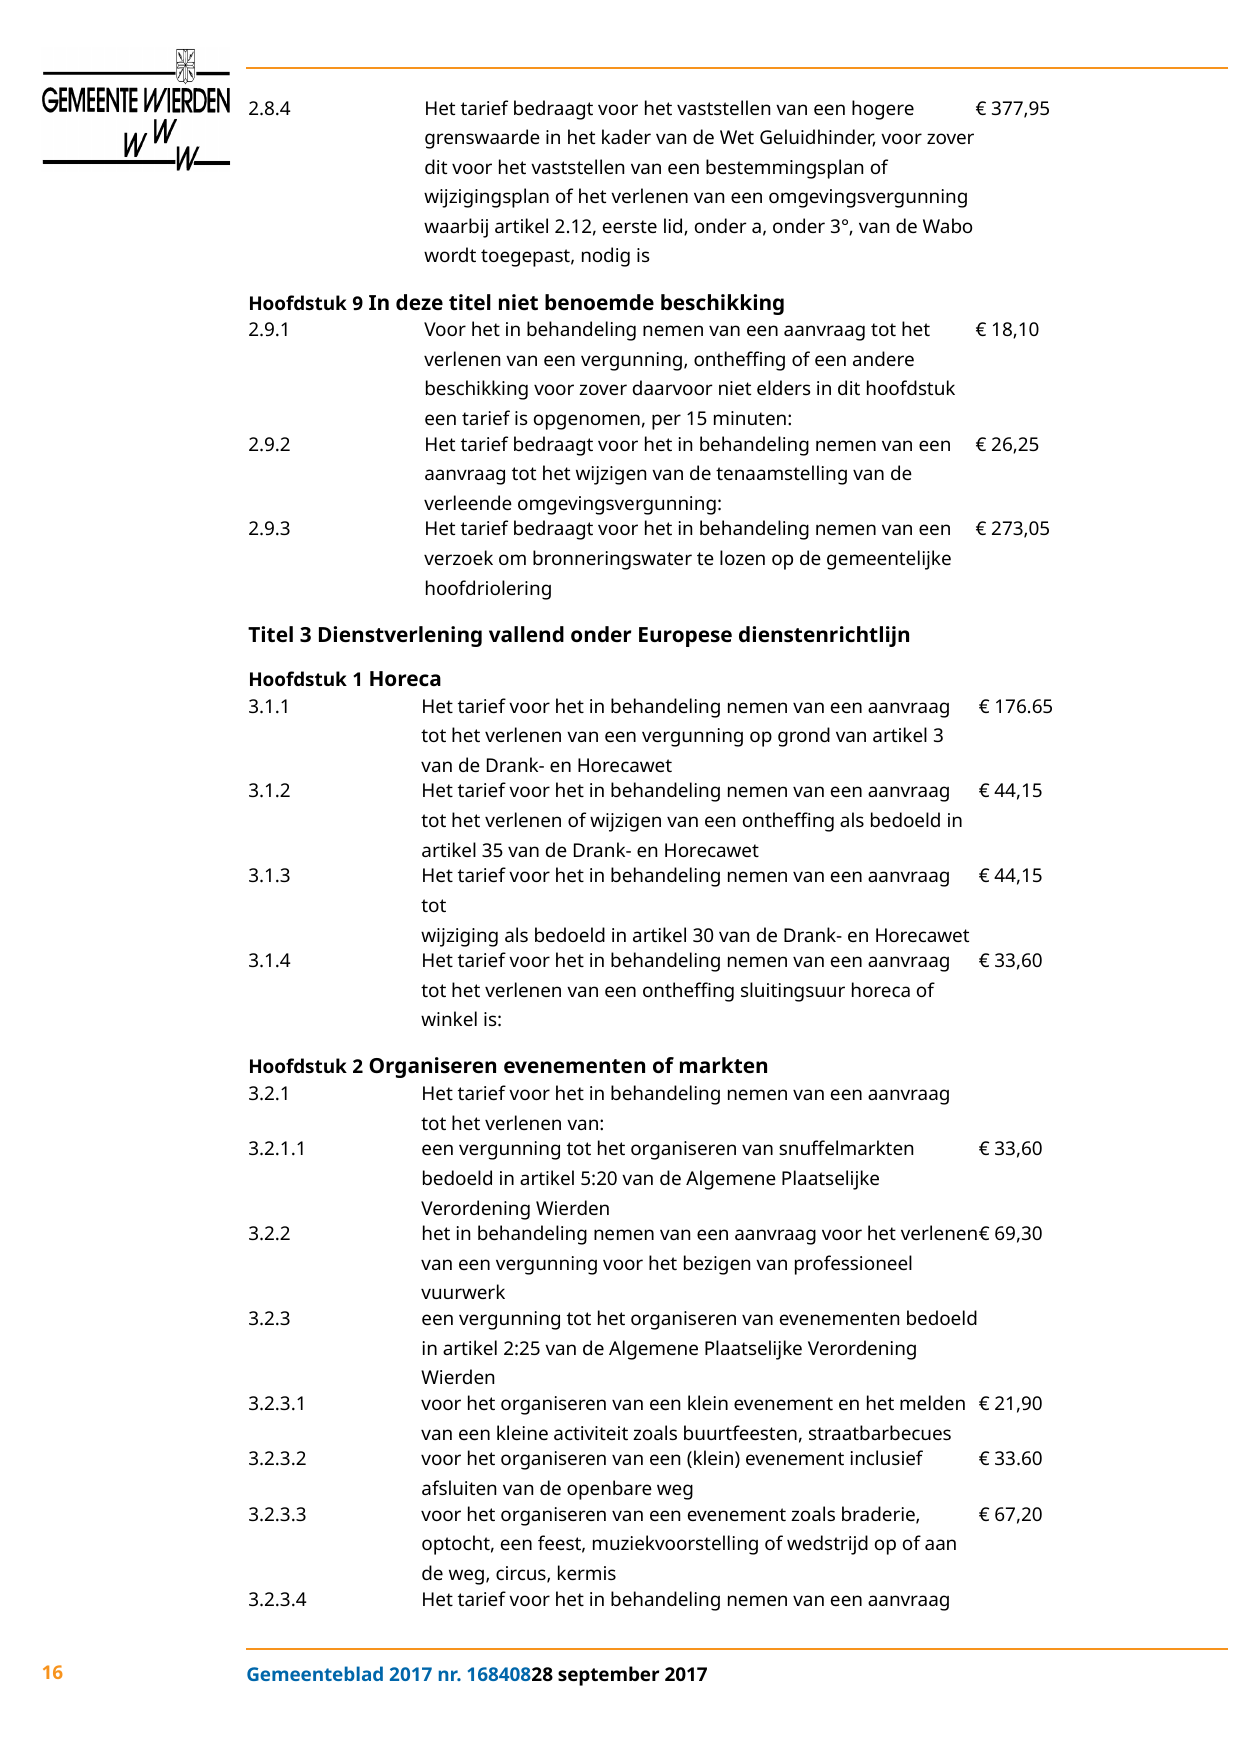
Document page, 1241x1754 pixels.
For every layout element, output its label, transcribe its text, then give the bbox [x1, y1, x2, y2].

table_cell 3.1.3 [248, 863, 421, 947]
table_cell Het tarief voor het in behandeling nemen van een aanvraag tot het verlenen van een ontheffing sluitingsuur horeca of winkel is: [421, 948, 978, 1032]
table_cell € 67,20 [979, 1501, 1152, 1586]
table_cell het in behandeling nemen van een aanvraag voor het verlenen van een vergunning voor het bezigen van professioneel vuurwerk [421, 1220, 978, 1305]
table_cell € 33.60 [979, 1446, 1152, 1501]
table_header 2.8.4 [248, 95, 424, 268]
table_cell € 44,15 [979, 863, 1152, 947]
table_cell Het tarief voor het in behandeling nemen van een aanvraag tot wijziging als bedoeld in artikel 30 van de Drank- en Horecawet [421, 863, 978, 947]
table_cell [979, 1305, 1152, 1390]
table_header € 18,10 [975, 316, 1152, 431]
table_cell € 44,15 [979, 778, 1152, 863]
table_header € 377,95 [975, 95, 1152, 268]
table_cell voor het organiseren van een evenement zoals braderie, optocht, een feest, muziekvoorstelling of wedstrijd op of aan de weg, circus, kermis [421, 1501, 978, 1586]
table_header € 176.65 [979, 693, 1152, 778]
table_cell 2.9.2 [248, 431, 424, 516]
text Hoofdstuk 1 Horeca [248, 664, 1152, 693]
text Hoofdstuk 9 In deze titel niet benoemde beschikking [248, 288, 1152, 316]
table_cell Het tarief bedraagt voor het in behandeling nemen van een verzoek om bronneringswater te lozen op de gemeentelijke hoofdriolering [424, 516, 975, 601]
table_cell 3.2.3.3 [248, 1501, 421, 1586]
table_header Het tarief voor het in behandeling nemen van een aanvraag tot het verlenen van: [421, 1080, 978, 1136]
table_header 2.9.1 [248, 316, 424, 431]
table_cell een vergunning tot het organiseren van evenementen bedoeld in artikel 2:25 van de Algemene Plaatselijke Verordening Wierden [421, 1305, 978, 1390]
table_header [979, 1080, 1152, 1136]
table_cell € 33,60 [979, 948, 1152, 1032]
table_cell € 26,25 [975, 431, 1152, 516]
table_cell 3.2.3.4 [248, 1586, 421, 1611]
table_cell 3.2.3 [248, 1305, 421, 1390]
table_header Het tarief voor het in behandeling nemen van een aanvraag tot het verlenen van een vergunning op grond van artikel 3 van de Drank- en Horecawet [421, 693, 978, 778]
table_header Voor het in behandeling nemen van een aanvraag tot het verlenen van een vergunning, ontheffing of een andere beschikking voor zover daarvoor niet elders in dit hoofdstuk een tarief is opgenomen, per 15 minuten: [424, 316, 975, 431]
table_cell een vergunning tot het organiseren van snuffelmarkten bedoeld in artikel 5:20 van de Algemene Plaatselijke Verordening Wierden [421, 1136, 978, 1220]
picture [41, 47, 231, 172]
text Hoofdstuk 2 Organiseren evenementen of markten [248, 1052, 1152, 1080]
table_header 3.1.1 [248, 693, 421, 778]
text Titel 3 Dienstverlening vallend onder Europese dienstenrichtlijn [248, 620, 1152, 648]
table_cell 3.1.2 [248, 778, 421, 863]
table_cell € 69,30 [979, 1220, 1152, 1305]
table_cell Het tarief voor het in behandeling nemen van een aanvraag [421, 1586, 978, 1611]
table_cell [979, 1586, 1152, 1611]
table_cell 3.2.3.1 [248, 1390, 421, 1446]
table_cell 3.2.1.1 [248, 1136, 421, 1220]
table_cell 3.2.2 [248, 1220, 421, 1305]
table_cell Het tarief voor het in behandeling nemen van een aanvraag tot het verlenen of wijzigen van een ontheffing als bedoeld in artikel 35 van de Drank- en Horecawet [421, 778, 978, 863]
table_cell 2.9.3 [248, 516, 424, 601]
table_cell 3.2.3.2 [248, 1446, 421, 1501]
table_header Het tarief bedraagt voor het vaststellen van een hogere grenswaarde in het kader van de Wet Geluidhinder, voor zover dit voor het vaststellen van een bestemmingsplan of wijzigingsplan of het verlenen van een omgevingsvergunning waarbij artikel 2.12, eerste lid, onder a, onder 3°, van de Wabo wordt toegepast, nodig is [424, 95, 975, 268]
table_cell Het tarief bedraagt voor het in behandeling nemen van een aanvraag tot het wijzigen van de tenaamstelling van de verleende omgevingsvergunning: [424, 431, 975, 516]
table_cell € 273,05 [975, 516, 1152, 601]
table_cell € 21,90 [979, 1390, 1152, 1446]
table_cell € 33,60 [979, 1136, 1152, 1220]
table_cell 3.1.4 [248, 948, 421, 1032]
table_header 3.2.1 [248, 1080, 421, 1136]
table_cell voor het organiseren van een klein evenement en het melden van een kleine activiteit zoals buurtfeesten, straatbarbecues [421, 1390, 978, 1446]
table_cell voor het organiseren van een (klein) evenement inclusief afsluiten van de openbare weg [421, 1446, 978, 1501]
